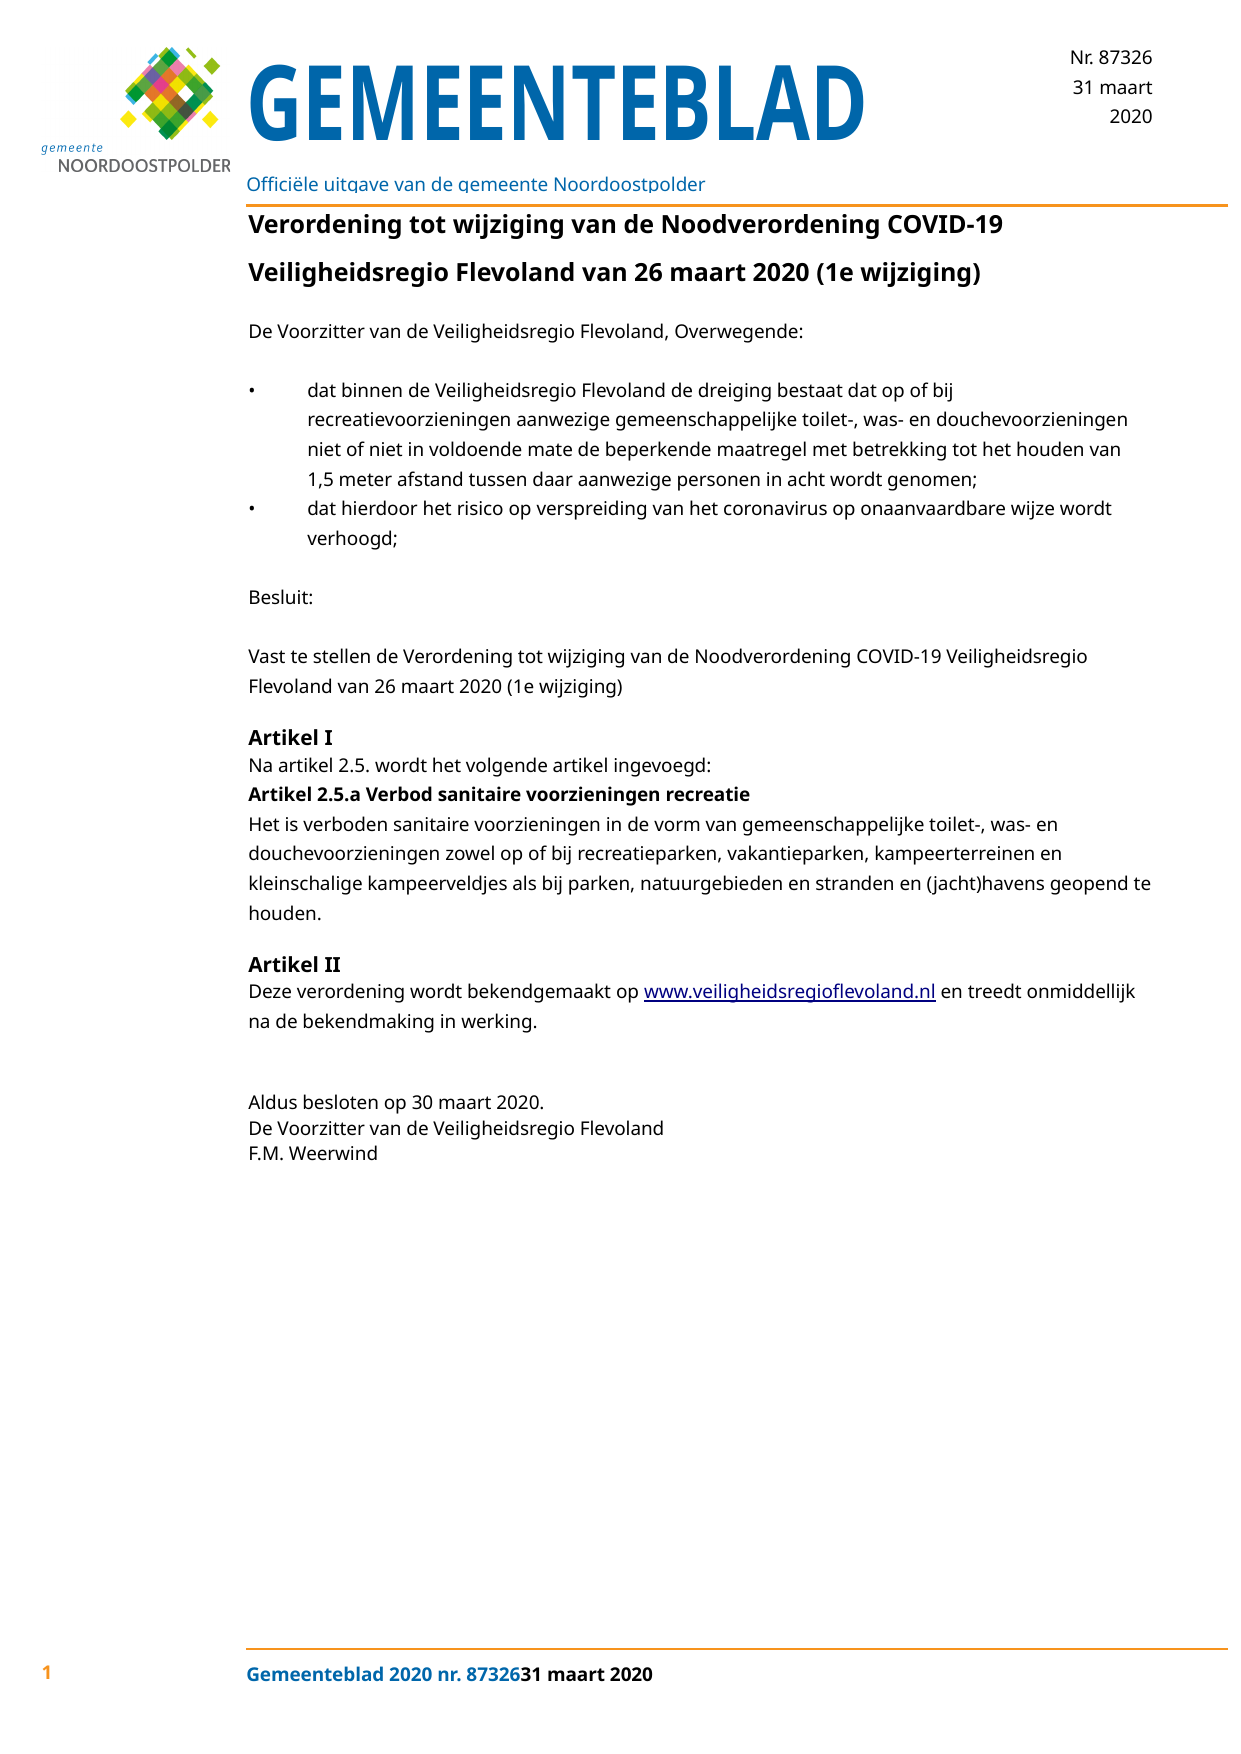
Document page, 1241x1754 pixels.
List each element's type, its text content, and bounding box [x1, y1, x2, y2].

text Het is verboden sanitaire voorzieningen in de vorm van gemeenschappelijke toilet‐, was‐ en douchevoorzieningen zowel op of bij recreatieparken, vakantieparken, kampeerterreinen en kleinschalige kampeerveldjes als bij parken, natuurgebieden en stranden en (jacht)havens geopend te houden. [248, 811, 1152, 925]
text Deze verordening wordt bekendgemaakt op www.veiligheidsregioflevoland.nl en treedt onmiddellijk na de bekendmaking in werking. [248, 978, 1152, 1034]
text Na artikel 2.5. wordt het volgende artikel ingevoegd: [248, 752, 1152, 777]
picture [41, 47, 231, 172]
list dat binnen de Veiligheidsregio Flevoland de dreiging bestaat dat op of bij recreatievoorzieningen aanwezige gemeenschappelijke toilet‐, was‐ en douchevoorzieningen niet of niet in voldoende mate de beperkende maatregel met betrekking tot het houden van 1,5 meter afstand tussen daar aanwezige personen in acht wordt genomen; [248, 377, 1152, 492]
text De Voorzitter van de Veiligheidsregio Flevoland, Overwegende: [248, 318, 1152, 344]
text Besluit: [248, 584, 1152, 610]
text Artikel 2.5.a Verbod sanitaire voorzieningen recreatie [248, 781, 1152, 807]
text Artikel II [248, 950, 1152, 978]
text Vast te stellen de Verordening tot wijziging van de Noodverordening COVID‐19 Veiligheidsregio Flevoland van 26 maart 2020 (1e wijziging) [248, 643, 1152, 699]
text Verordening tot wijziging van de Noodverordening COVID‐19 Veiligheidsregio Flevoland van 26 maart 2020 (1e wijziging) [248, 207, 1152, 288]
text Artikel I [248, 723, 1152, 752]
text Aldus besloten op 30 maart 2020. [248, 1089, 1152, 1115]
text De Voorzitter van de Veiligheidsregio Flevoland [248, 1115, 1152, 1141]
list dat hierdoor het risico op verspreiding van het coronavirus op onaanvaardbare wijze wordt verhoogd; [248, 495, 1152, 551]
text F.M. Weerwind [248, 1141, 1152, 1166]
